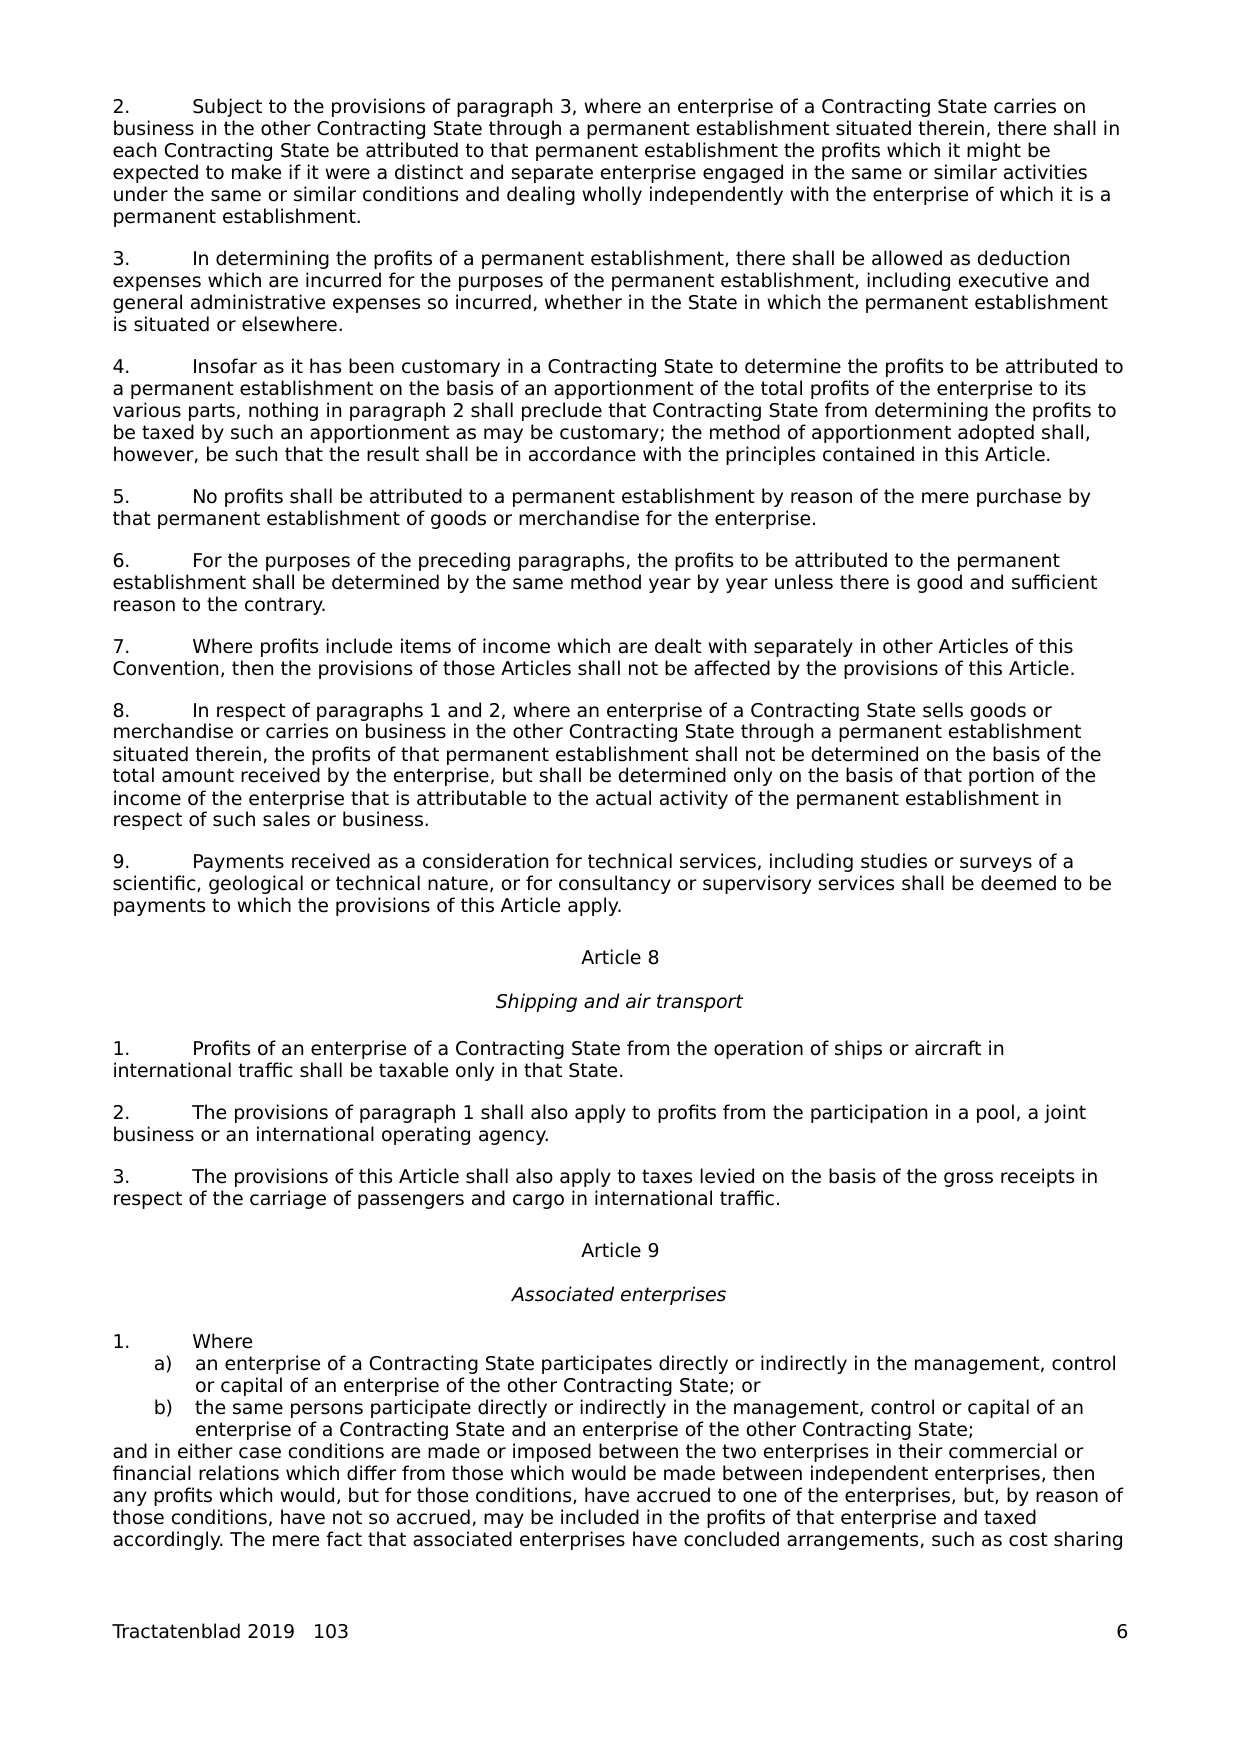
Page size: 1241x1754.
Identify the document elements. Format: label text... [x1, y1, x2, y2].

text 8. In respect of paragraphs 1 and 2, where an enterprise of a Contracting State sells goods or merchandise or carries on business in the other Contracting State through a permanent establishment situated therein, the profits of that permanent establishment shall not be determined on the basis of the total amount received by the enterprise, but shall be determined only on the basis of that portion of the income of the enterprise that is attributable to the actual activity of the permanent establishment in respect of such sales or business. [112, 699, 1128, 831]
text 3. The provisions of this Article shall also apply to taxes levied on the basis of the gross receipts in respect of the carriage of passengers and cargo in international traffic. [112, 1166, 1128, 1210]
text 1. Where [112, 1331, 1128, 1353]
text 1. Profits of an enterprise of a Contracting State from the operation of ships or aircraft in international traffic shall be taxable only in that State. [112, 1038, 1128, 1082]
text 4. Insofar as it has been customary in a Contracting State to determine the profits to be attributed to a permanent establishment on the basis of an apportionment of the total profits of the enterprise to its various parts, nothing in paragraph 2 shall preclude that Contracting State from determining the profits to be taxed by such an apportionment as may be customary; the method of apportionment adopted shall, however, be such that the result shall be in accordance with the principles contained in this Article. [112, 356, 1128, 466]
subtitle Article 9 Associated enterprises [112, 1240, 1128, 1306]
text 2. Subject to the provisions of paragraph 3, where an enterprise of a Contracting State carries on business in the other Contracting State through a permanent establishment situated therein, there shall in each Contracting State be attributed to that permanent establishment the profits which it might be expected to make if it were a distinct and separate enterprise engaged in the same or similar activities under the same or similar conditions and dealing wholly independently with the enterprise of which it is a permanent establishment. [112, 96, 1128, 228]
text and in either case conditions are made or imposed between the two enterprises in their commercial or financial relations which differ from those which would be made between independent enterprises, then any profits which would, but for those conditions, have accrued to one of the enterprises, but, by reason of those conditions, have not so accrued, may be included in the profits of that enterprise and taxed accordingly. The mere fact that associated enterprises have concluded arrangements, such as cost sharing [112, 1441, 1128, 1551]
subtitle Article 8 Shipping and air transport [112, 947, 1128, 1013]
text 5. No profits shall be attributed to a permanent establishment by reason of the mere purchase by that permanent establishment of goods or merchandise for the enterprise. [112, 486, 1128, 529]
text 6. For the purposes of the preceding paragraphs, the profits to be attributed to the permanent establishment shall be determined by the same method year by year unless there is good and sufficient reason to the contrary. [112, 549, 1128, 616]
text 9. Payments received as a consideration for technical services, including studies or surveys of a scientific, geological or technical nature, or for consultancy or supervisory services shall be deemed to be payments to which the provisions of this Article apply. [112, 851, 1128, 917]
text 2. The provisions of paragraph 1 shall also apply to profits from the participation in a pool, a joint business or an international operating agency. [112, 1102, 1128, 1146]
text 7. Where profits include items of income which are dealt with separately in other Articles of this Convention, then the provisions of those Articles shall not be affected by the provisions of this Article. [112, 636, 1128, 679]
text b) the same persons participate directly or indirectly in the management, control or capital of an enterprise of a Contracting State and an enterprise of the other Contracting State; [153, 1397, 1128, 1441]
text a) an enterprise of a Contracting State participates directly or indirectly in the management, control or capital of an enterprise of the other Contracting State; or [153, 1353, 1128, 1397]
text 3. In determining the profits of a permanent establishment, there shall be allowed as deduction expenses which are incurred for the purposes of the permanent establishment, including executive and general administrative expenses so incurred, whether in the State in which the permanent establishment is situated or elsewhere. [112, 248, 1128, 336]
